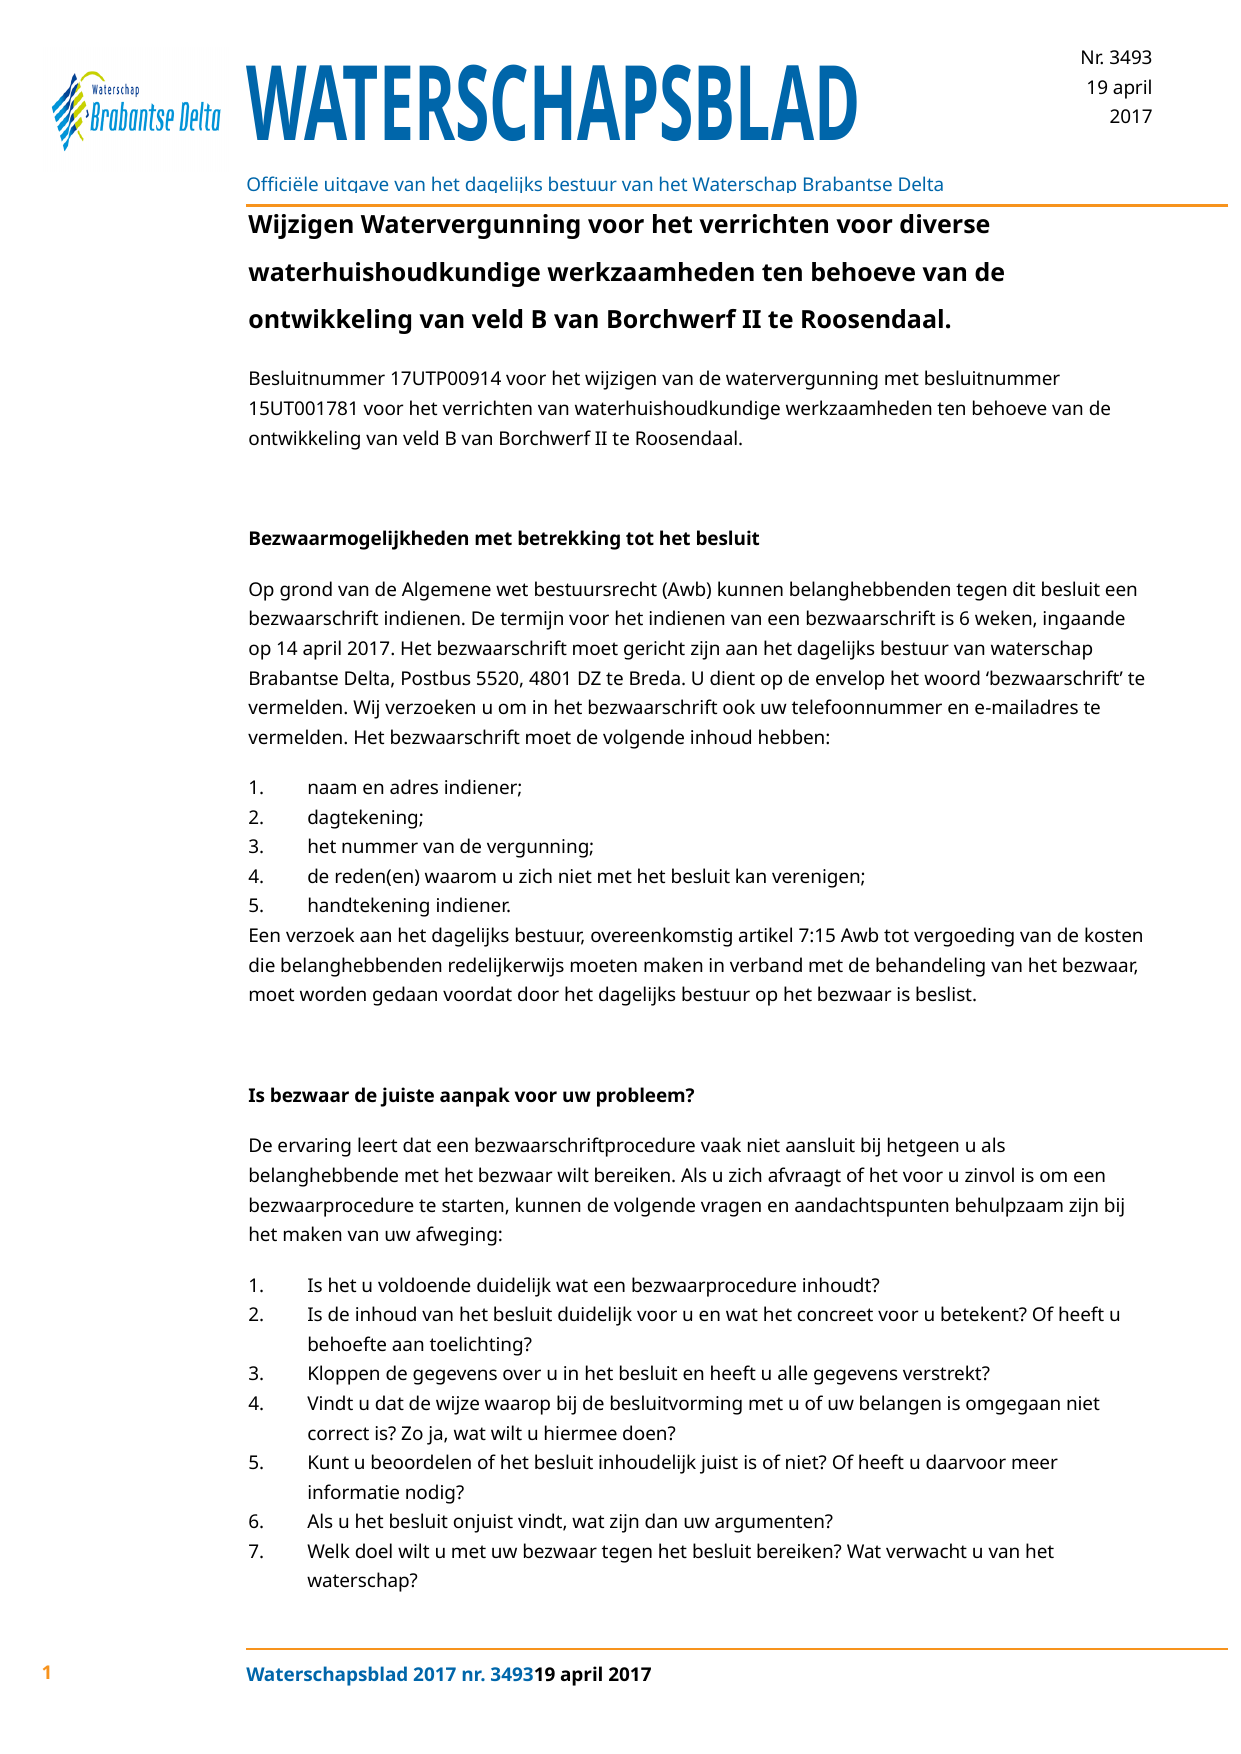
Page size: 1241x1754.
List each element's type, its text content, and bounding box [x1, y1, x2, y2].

list Kloppen de gegevens over u in het besluit en heeft u alle gegevens verstrekt? [248, 1361, 1152, 1386]
text Besluitnummer 17UTP00914 voor het wijzigen van de watervergunning met besluitnummer 15UT001781 voor het verrichten van waterhuishoudkundige werkzaamheden ten behoeve van de ontwikkeling van veld B van Borchwerf II te Roosendaal. [248, 366, 1152, 450]
list Welk doel wilt u met uw bezwaar tegen het besluit bereiken? Wat verwacht u van het waterschap? [248, 1538, 1152, 1593]
text Op grond van de Algemene wet bestuursrecht (Awb) kunnen belanghebbenden tegen dit besluit een bezwaarschrift indienen. De termijn voor het indienen van een bezwaarschrift is 6 weken, ingaande op 14 april 2017. Het bezwaarschrift moet gericht zijn aan het dagelijks bestuur van waterschap Brabantse Delta, Postbus 5520, 4801 DZ te Breda. U dient op de envelop het woord ‘bezwaarschrift’ te vermelden. Wij verzoeken u om in het bezwaarschrift ook uw telefoonnummer en e‑mailadres te vermelden. Het bezwaarschrift moet de volgende inhoud hebben: [248, 576, 1152, 749]
text Is bezwaar de juiste aanpak voor uw probleem? [248, 1082, 1152, 1108]
list dagtekening; [248, 804, 1152, 829]
list het nummer van de vergunning; [248, 833, 1152, 859]
list Is de inhoud van het besluit duidelijk voor u en wat het concreet voor u betekent? Of heeft u behoefte aan toelichting? [248, 1301, 1152, 1357]
text Wijzigen Watervergunning voor het verrichten voor diverse waterhuishoudkundige werkzaamheden ten behoeve van de ontwikkeling van veld B van Borchwerf II te Roosendaal. [248, 207, 1152, 336]
text De ervaring leert dat een bezwaarschriftprocedure vaak niet aansluit bij hetgeen u als belanghebbende met het bezwaar wilt bereiken. Als u zich afvraagt of het voor u zinvol is om een bezwaarprocedure te starten, kunnen de volgende vragen en aandachtspunten behulpzaam zijn bij het maken van uw afweging: [248, 1133, 1152, 1247]
list handtekening indiener. [248, 893, 1152, 918]
list Is het u voldoende duidelijk wat een bezwaarprocedure inhoudt? [248, 1272, 1152, 1297]
list Kunt u beoordelen of het besluit inhoudelijk juist is of niet? Of heeft u daarvoor meer informatie nodig? [248, 1449, 1152, 1504]
text Bezwaarmogelijkheden met betrekking tot het besluit [248, 526, 1152, 551]
list de reden(en) waarom u zich niet met het besluit kan verenigen; [248, 863, 1152, 889]
text Een verzoek aan het dagelijks bestuur, overeenkomstig artikel 7:15 Awb tot vergoeding van de kosten die belanghebbenden redelijkerwijs moeten maken in verband met de behandeling van het bezwaar, moet worden gedaan voordat door het dagelijks bestuur op het bezwaar is beslist. [248, 922, 1152, 1007]
list Vindt u dat de wijze waarop bij de besluitvorming met u of uw belangen is omgegaan niet correct is? Zo ja, wat wilt u hiermee doen? [248, 1390, 1152, 1445]
picture [41, 47, 231, 172]
list naam en adres indiener; [248, 774, 1152, 800]
list Als u het besluit onjuist vindt, wat zijn dan uw argumenten? [248, 1508, 1152, 1534]
